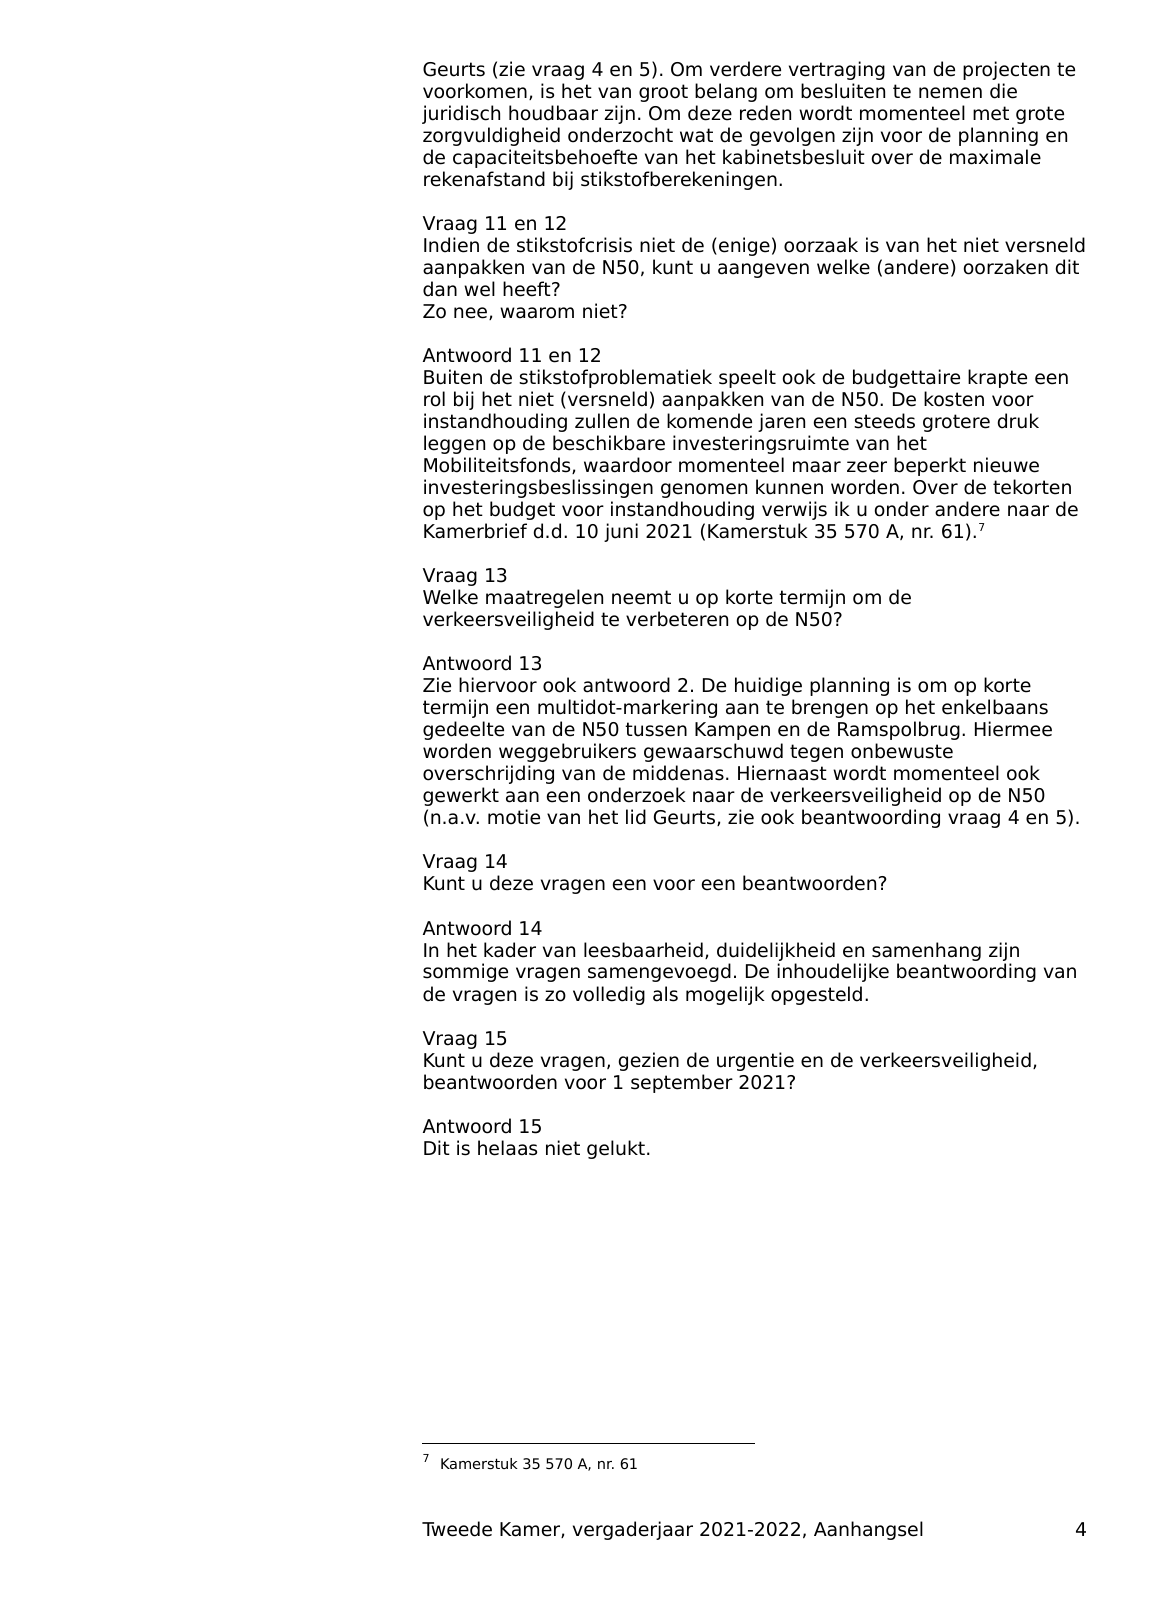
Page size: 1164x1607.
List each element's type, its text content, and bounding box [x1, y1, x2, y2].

text Vraag 11 en 12 [422, 213, 1087, 235]
text Buiten de stikstofproblematiek speelt ook de budgettaire krapte een rol bij het niet (versneld) aanpakken van de N50. De kosten voor instandhouding zullen de komende jaren een steeds grotere druk leggen op de beschikbare investeringsruimte van het Mobiliteitsfonds, waardoor momenteel maar zeer beperkt nieuwe investeringsbeslissingen genomen kunnen worden. Over de tekorten op het budget voor instandhouding verwijs ik u onder andere naar de Kamerbrief d.d. 10 juni 2021 (Kamerstuk 35 570 A, nr. 61). [422, 367, 1087, 543]
text Zo nee, waarom niet? [422, 301, 1087, 323]
text Geurts (zie vraag 4 en 5). Om verdere vertraging van de projecten te voorkomen, is het van groot belang om besluiten te nemen die juridisch houdbaar zijn. Om deze reden wordt momenteel met grote zorgvuldigheid onderzocht wat de gevolgen zijn voor de planning en de capaciteitsbehoefte van het kabinetsbesluit over de maximale rekenafstand bij stikstofberekeningen. [422, 59, 1087, 191]
text Welke maatregelen neemt u op korte termijn om de verkeersveiligheid te verbeteren op de N50? [422, 587, 1087, 631]
text Kamerstuk 35 570 A, nr. 61 [422, 1452, 1087, 1474]
text Antwoord 13 [422, 653, 1087, 675]
text Antwoord 15 [422, 1116, 1087, 1138]
text Dit is helaas niet gelukt. [422, 1138, 1087, 1160]
text Kunt u deze vragen een voor een beantwoorden? [422, 873, 1087, 895]
text Antwoord 14 [422, 917, 1087, 939]
text Vraag 14 [422, 851, 1087, 873]
text In het kader van leesbaarheid, duidelijkheid en samenhang zijn sommige vragen samengevoegd. De inhoudelijke beantwoording van de vragen is zo volledig als mogelijk opgesteld. [422, 939, 1087, 1005]
text Kunt u deze vragen, gezien de urgentie en de verkeersveiligheid, beantwoorden voor 1 september 2021? [422, 1049, 1087, 1093]
text Antwoord 11 en 12 [422, 345, 1087, 367]
text Vraag 13 [422, 565, 1087, 587]
text Indien de stikstofcrisis niet de (enige) oorzaak is van het niet versneld aanpakken van de N50, kunt u aangeven welke (andere) oorzaken dit dan wel heeft? [422, 235, 1087, 301]
text Zie hiervoor ook antwoord 2. De huidige planning is om op korte termijn een multidot-markering aan te brengen op het enkelbaans gedeelte van de N50 tussen Kampen en de Ramspolbrug. Hiermee worden weggebruikers gewaarschuwd tegen onbewuste overschrijding van de middenas. Hiernaast wordt momenteel ook gewerkt aan een onderzoek naar de verkeersveiligheid op de N50 (n.a.v. motie van het lid Geurts, zie ook beantwoording vraag 4 en 5). [422, 675, 1087, 829]
text Vraag 15 [422, 1028, 1087, 1049]
